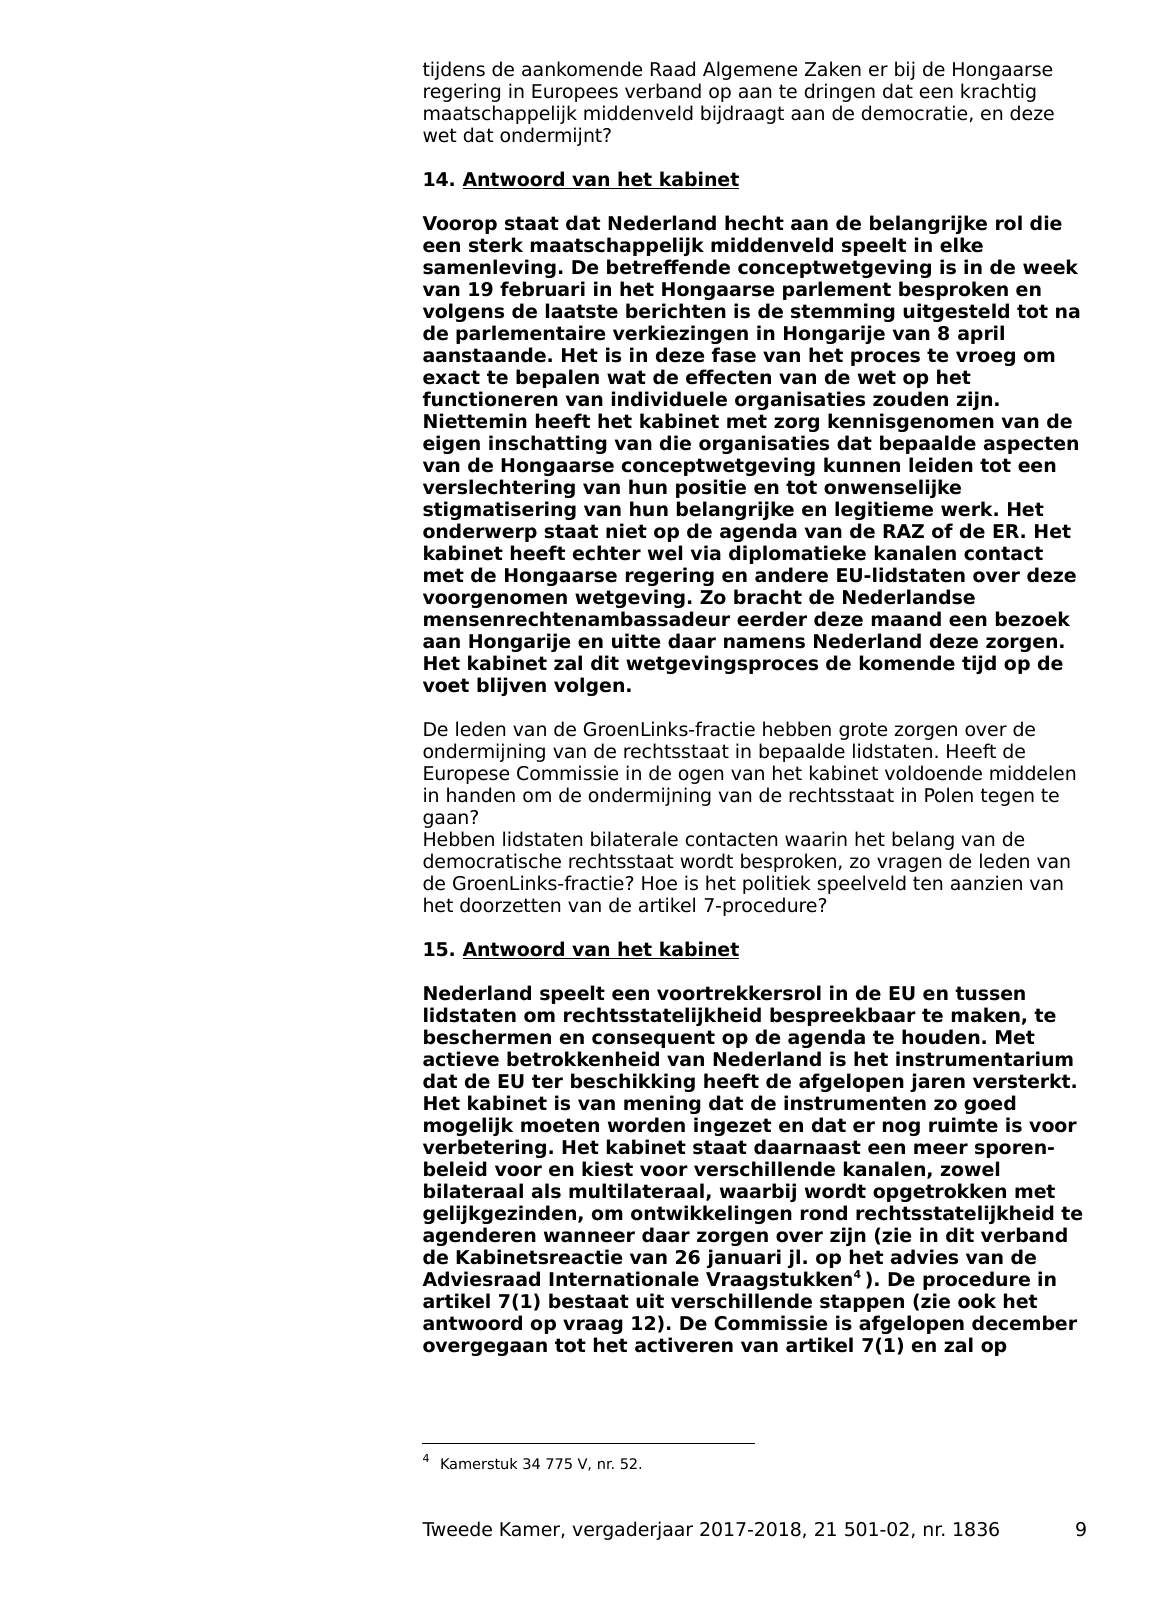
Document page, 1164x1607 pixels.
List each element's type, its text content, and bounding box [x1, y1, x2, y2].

text Voorop staat dat Nederland hecht aan de belangrijke rol die een sterk maatschappelijk middenveld speelt in elke samenleving. De betreffende conceptwetgeving is in de week van 19 februari in het Hongaarse parlement besproken en volgens de laatste berichten is de stemming uitgesteld tot na de parlementaire verkiezingen in Hongarije van 8 april aanstaande. Het is in deze fase van het proces te vroeg om exact te bepalen wat de effecten van de wet op het functioneren van individuele organisaties zouden zijn. Niettemin heeft het kabinet met zorg kennisgenomen van de eigen inschatting van die organisaties dat bepaalde aspecten van de Hongaarse conceptwetgeving kunnen leiden tot een verslechtering van hun positie en tot onwenselijke stigmatisering van hun belangrijke en legitieme werk. Het onderwerp staat niet op de agenda van de RAZ of de ER. Het kabinet heeft echter wel via diplomatieke kanalen contact met de Hongaarse regering en andere EU-lidstaten over deze voorgenomen wetgeving. Zo bracht de Nederlandse mensenrechtenambassadeur eerder deze maand een bezoek aan Hongarije en uitte daar namens Nederland deze zorgen. Het kabinet zal dit wetgevingsproces de komende tijd op de voet blijven volgen. [422, 213, 1087, 697]
subtitle 15. Antwoord van het kabinet [422, 939, 1087, 961]
text De leden van de GroenLinks-fractie hebben grote zorgen over de ondermijning van de rechtsstaat in bepaalde lidstaten. Heeft de Europese Commissie in de ogen van het kabinet voldoende middelen in handen om de ondermijning van de rechtsstaat in Polen tegen te gaan? [422, 719, 1087, 829]
subtitle 14. Antwoord van het kabinet [422, 169, 1087, 191]
text Nederland speelt een voortrekkersrol in de EU en tussen lidstaten om rechtsstatelijkheid bespreekbaar te maken, te beschermen en consequent op de agenda te houden. Met actieve betrokkenheid van Nederland is het instrumentarium dat de EU ter beschikking heeft de afgelopen jaren versterkt. Het kabinet is van mening dat de instrumenten zo goed mogelijk moeten worden ingezet en dat er nog ruimte is voor verbetering. Het kabinet staat daarnaast een meer sporen-beleid voor en kiest voor verschillende kanalen, zowel bilateraal als multilateraal, waarbij wordt opgetrokken met gelijkgezinden, om ontwikkelingen rond rechtsstatelijkheid te agenderen wanneer daar zorgen over zijn (zie in dit verband de Kabinetsreactie van 26 januari jl. op het advies van de Adviesraad Internationale Vraagstukken). De procedure in artikel 7(1) bestaat uit verschillende stappen (zie ook het antwoord op vraag 12). De Commissie is afgelopen december overgegaan tot het activeren van artikel 7(1) en zal op [422, 983, 1087, 1357]
text Kamerstuk 34 775 V, nr. 52. [422, 1452, 1087, 1474]
text Hebben lidstaten bilaterale contacten waarin het belang van de democratische rechtsstaat wordt besproken, zo vragen de leden van de GroenLinks-fractie? Hoe is het politiek speelveld ten aanzien van het doorzetten van de artikel 7-procedure? [422, 829, 1087, 917]
text tijdens de aankomende Raad Algemene Zaken er bij de Hongaarse regering in Europees verband op aan te dringen dat een krachtig maatschappelijk middenveld bijdraagt aan de democratie, en deze wet dat ondermijnt? [422, 59, 1087, 147]
